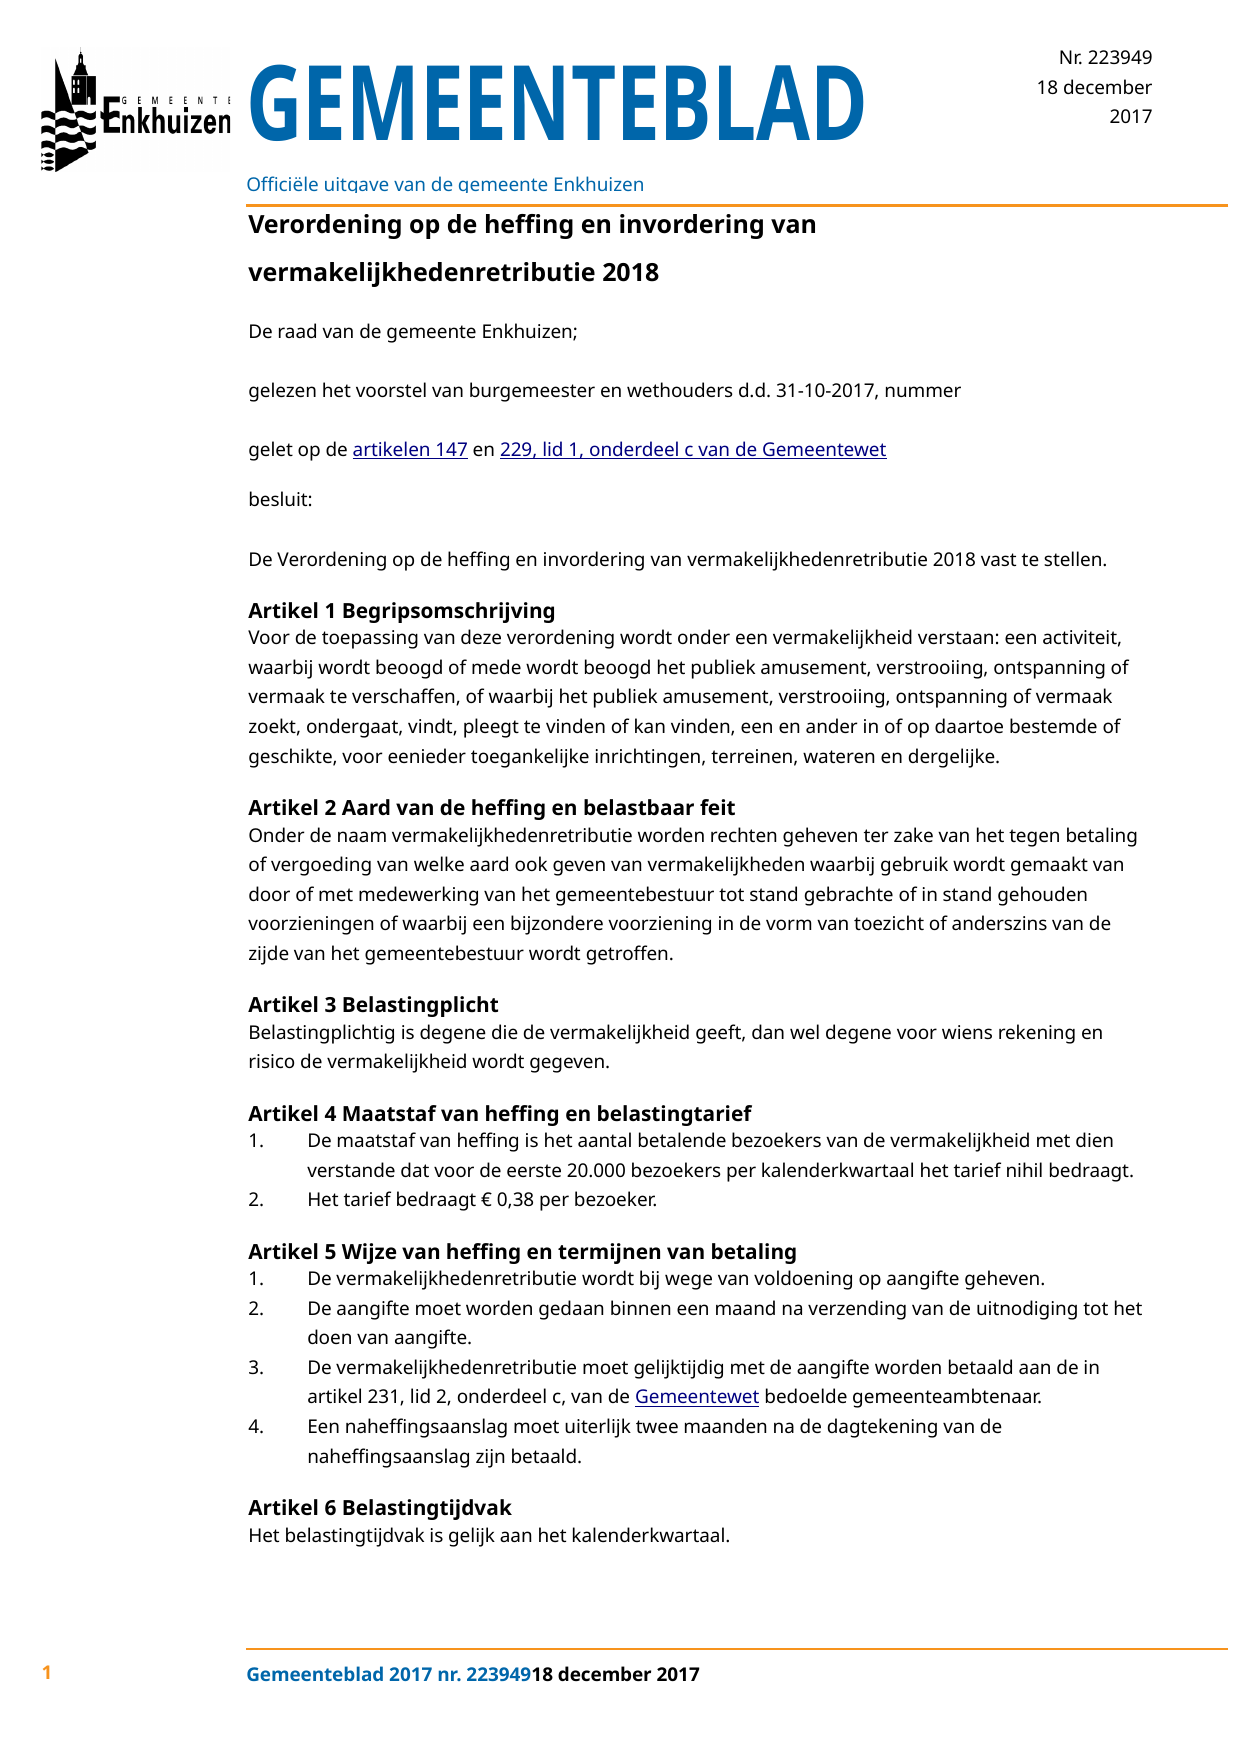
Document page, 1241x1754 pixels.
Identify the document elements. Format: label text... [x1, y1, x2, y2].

list De maatstaf van heffing is het aantal betalende bezoekers van de vermakelijkheid met dien verstande dat voor de eerste 20.000 bezoekers per kalenderkwartaal het tarief nihil bedraagt. [248, 1127, 1152, 1183]
list Het tarief bedraagt € 0,38 per bezoeker. [248, 1187, 1152, 1212]
text besluit: [248, 487, 1152, 512]
list De vermakelijkhedenretributie wordt bij wege van voldoening op aangifte geheven. [248, 1265, 1152, 1291]
text gelet op de artikelen 147 en 229, lid 1, onderdeel c van de Gemeentewet [248, 436, 1152, 462]
text Artikel 5 Wijze van heffing en termijnen van betaling [248, 1237, 1152, 1265]
text gelezen het voorstel van burgemeester en wethouders d.d. 31-10-2017, nummer [248, 377, 1152, 403]
text Belastingplichtig is degene die de vermakelijkheid geeft, dan wel degene voor wiens rekening en risico de vermakelijkheid wordt gegeven. [248, 1019, 1152, 1074]
text Voor de toepassing van deze verordening wordt onder een vermakelijkheid verstaan: een activiteit, waarbij wordt beoogd of mede wordt beoogd het publiek amusement, verstrooiing, ontspanning of vermaak te verschaffen, of waarbij het publiek amusement, verstrooiing, ontspanning of vermaak zoekt, ondergaat, vindt, pleegt te vinden of kan vinden, een en ander in of op daartoe bestemde of geschikte, voor eenieder toegankelijke inrichtingen, terreinen, wateren en dergelijke. [248, 624, 1152, 769]
text De Verordening op de heffing en invordering van vermakelijkhedenretributie 2018 vast te stellen. [248, 546, 1152, 571]
list De vermakelijkhedenretributie moet gelijktijdig met de aangifte worden betaald aan de in artikel 231, lid 2, onderdeel c, van de Gemeentewet bedoelde gemeenteambtenaar. [248, 1354, 1152, 1409]
text De raad van de gemeente Enkhuizen; [248, 318, 1152, 344]
list De aangifte moet worden gedaan binnen een maand na verzending van de uitnodiging tot het doen van aangifte. [248, 1295, 1152, 1350]
text Artikel 6 Belastingtijdvak [248, 1493, 1152, 1522]
picture [41, 47, 231, 172]
text Artikel 2 Aard van de heffing en belastbaar feit [248, 793, 1152, 822]
text Artikel 1 Begripsomschrijving [248, 596, 1152, 624]
text Onder de naam vermakelijkhedenretributie worden rechten geheven ter zake van het tegen betaling of vergoeding van welke aard ook geven van vermakelijkheden waarbij gebruik wordt gemaakt van door of met medewerking van het gemeentebestuur tot stand gebrachte of in stand gehouden voorzieningen of waarbij een bijzondere voorziening in de vorm van toezicht of anderszins van de zijde van het gemeentebestuur wordt getroffen. [248, 822, 1152, 966]
text Artikel 3 Belastingplicht [248, 991, 1152, 1019]
list Een naheffingsaanslag moet uiterlijk twee maanden na de dagtekening van de naheffingsaanslag zijn betaald. [248, 1413, 1152, 1469]
text Verordening op de heffing en invordering van vermakelijkhedenretributie 2018 [248, 207, 1152, 288]
text Het belastingtijdvak is gelijk aan het kalenderkwartaal. [248, 1522, 1152, 1547]
text Artikel 4 Maatstaf van heffing en belastingtarief [248, 1099, 1152, 1127]
